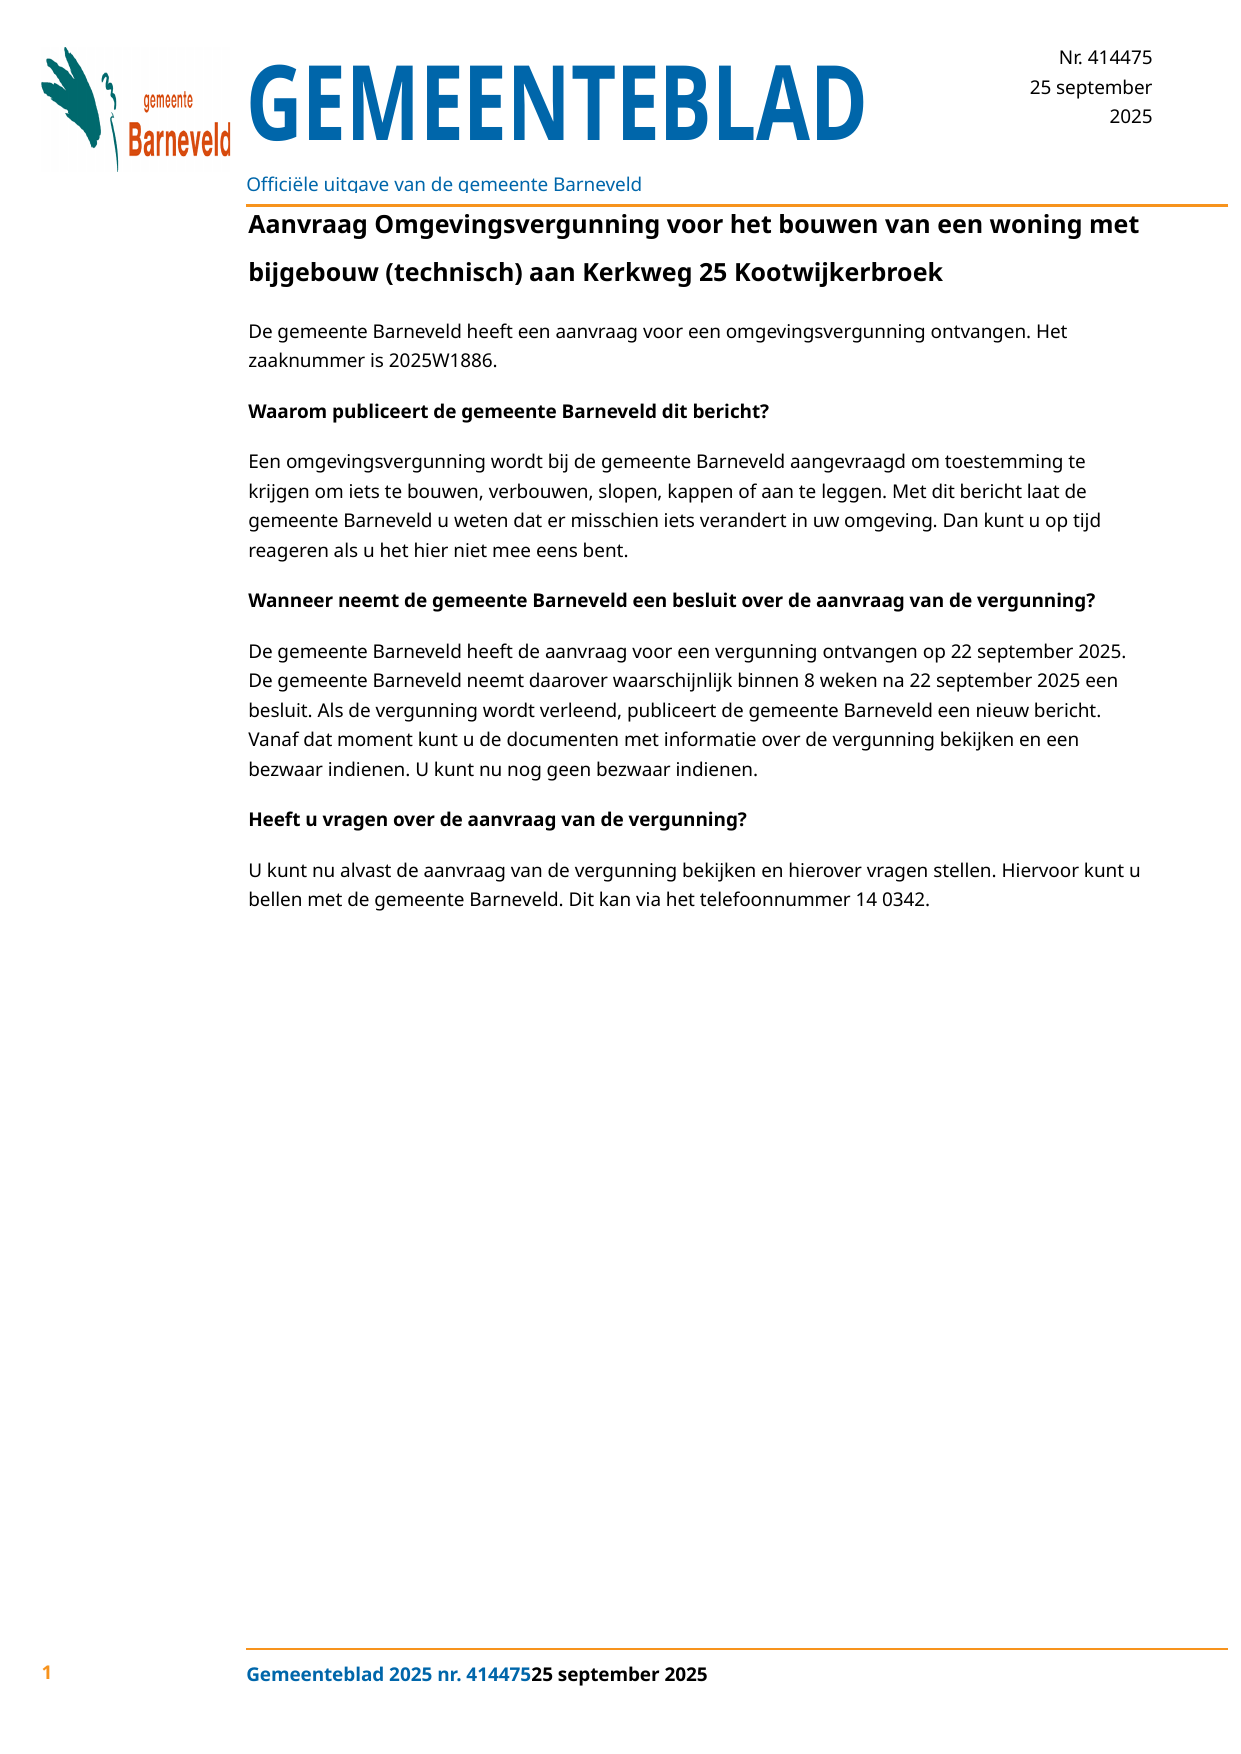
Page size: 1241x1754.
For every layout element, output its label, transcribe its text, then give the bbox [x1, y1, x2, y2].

text De gemeente Barneveld heeft een aanvraag voor een omgevingsvergunning ontvangen. Het zaaknummer is 2025W1886. [248, 318, 1152, 373]
text Een omgevingsvergunning wordt bij de gemeente Barneveld aangevraagd om toestemming te krijgen om iets te bouwen, verbouwen, slopen, kappen of aan te leggen. Met dit bericht laat de gemeente Barneveld u weten dat er misschien iets verandert in uw omgeving. Dan kunt u op tijd reageren als u het hier niet mee eens bent. [248, 448, 1152, 563]
picture [41, 47, 231, 172]
text U kunt nu alvast de aanvraag van de vergunning bekijken en hierover vragen stellen. Hiervoor kunt u bellen met de gemeente Barneveld. Dit kan via het telefoonnummer 14 0342. [248, 857, 1152, 912]
text Aanvraag Omgevingsvergunning voor het bouwen van een woning met bijgebouw (technisch) aan Kerkweg 25 Kootwijkerbroek [248, 207, 1152, 288]
text Heeft u vragen over de aanvraag van de vergunning? [248, 807, 1152, 832]
text Waarom publiceert de gemeente Barneveld dit bericht? [248, 398, 1152, 424]
text De gemeente Barneveld heeft de aanvraag voor een vergunning ontvangen op 22 september 2025. De gemeente Barneveld neemt daarover waarschijnlijk binnen 8 weken na 22 september 2025 een besluit. Als de vergunning wordt verleend, publiceert de gemeente Barneveld een nieuw bericht. Vanaf dat moment kunt u de documenten met informatie over de vergunning bekijken en een bezwaar indienen. U kunt nu nog geen bezwaar indienen. [248, 638, 1152, 782]
text Wanneer neemt de gemeente Barneveld een besluit over de aanvraag van de vergunning? [248, 587, 1152, 613]
